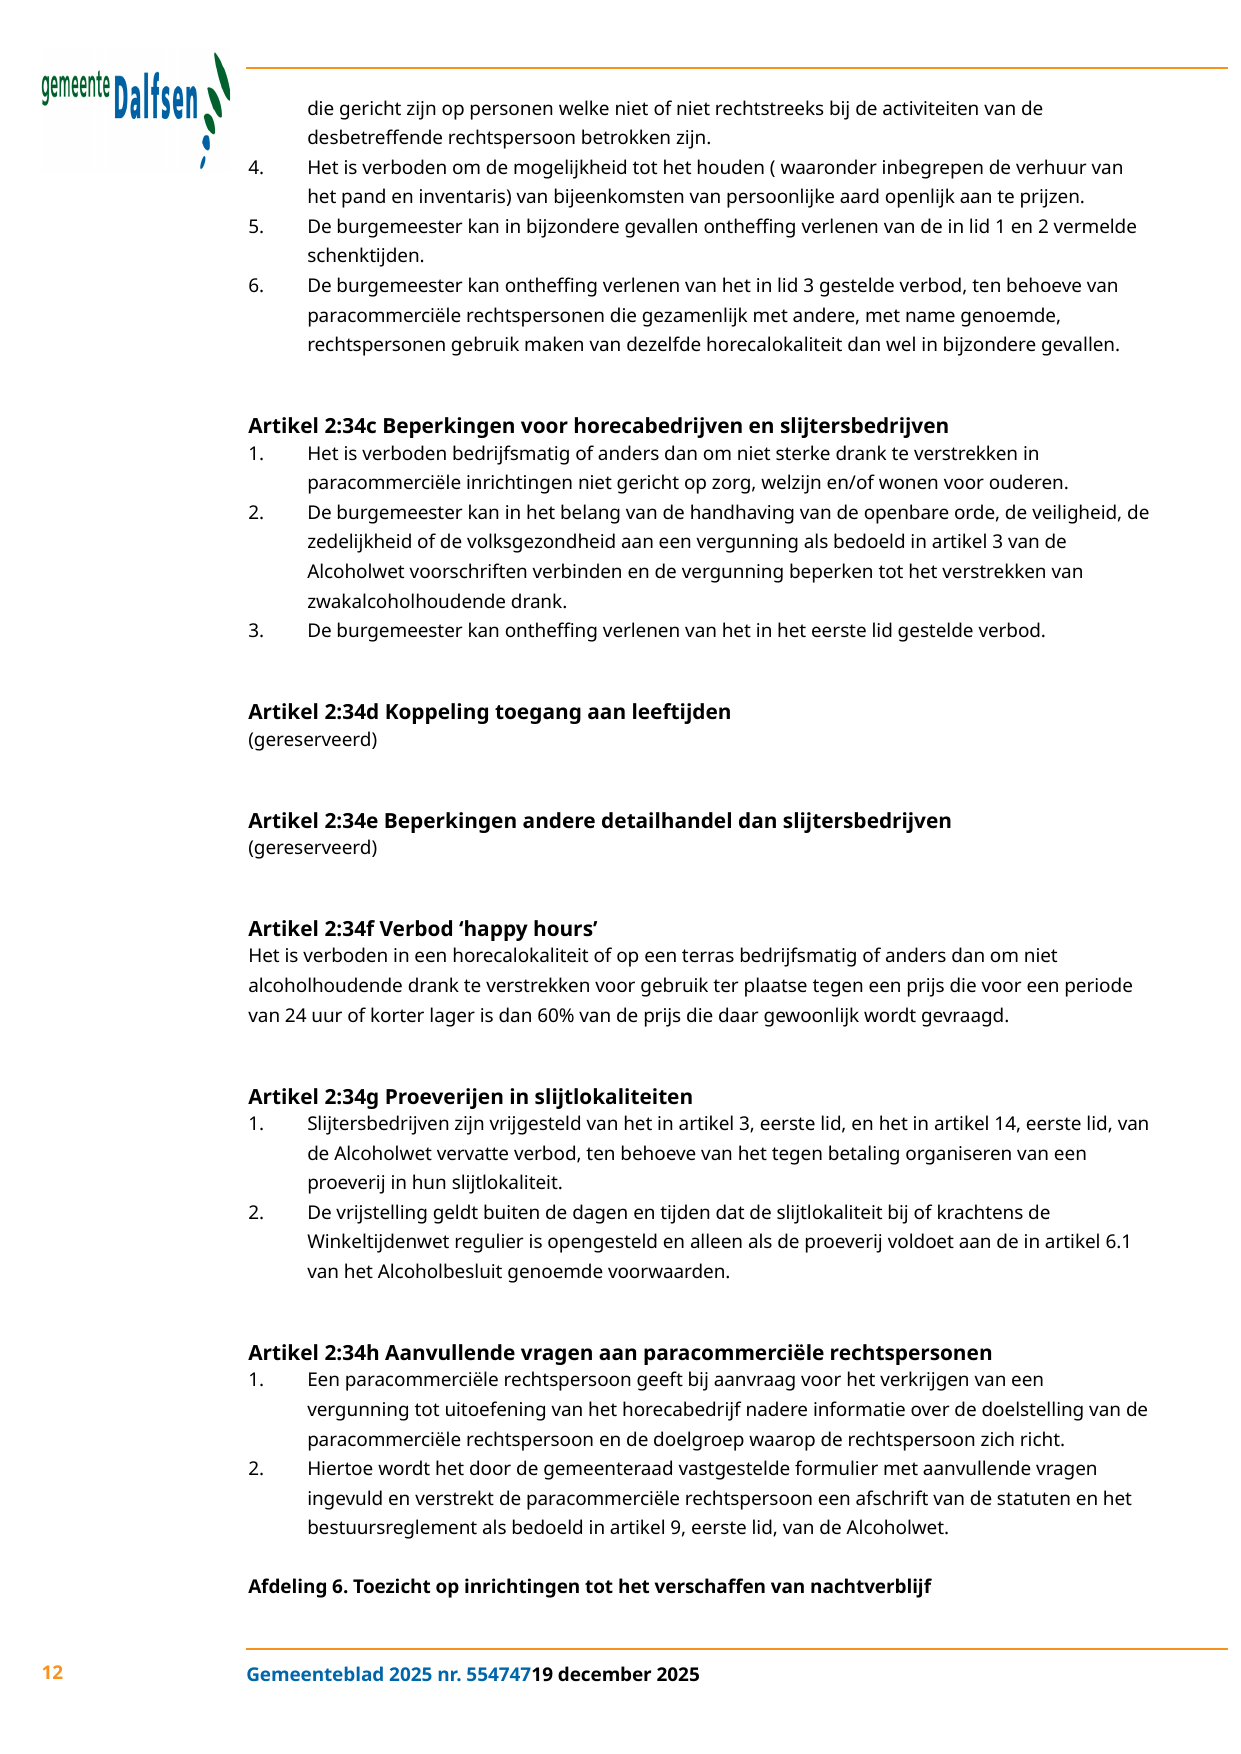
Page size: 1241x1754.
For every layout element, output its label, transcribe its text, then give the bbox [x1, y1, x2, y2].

text Artikel 2:34e Beperkingen andere detailhandel dan slijtersbedrijven [248, 806, 1152, 834]
list De burgemeester kan in het belang van de handhaving van de openbare orde, de veiligheid, de zedelijkheid of de volksgezondheid aan een vergunning als bedoeld in artikel 3 van de Alcoholwet voorschriften verbinden en de vergunning beperken tot het verstrekken van zwakalcoholhoudende drank. [248, 499, 1152, 613]
list Het is verboden bedrijfsmatig of anders dan om niet sterke drank te verstrekken in paracommerciële inrichtingen niet gericht op zorg, welzijn en/of wonen voor ouderen. [248, 440, 1152, 495]
list De burgemeester kan ontheffing verlenen van het in het eerste lid gestelde verbod. [248, 617, 1152, 643]
text Artikel 2:34c Beperkingen voor horecabedrijven en slijtersbedrijven [248, 411, 1152, 440]
list De burgemeester kan ontheffing verlenen van het in lid 3 gestelde verbod, ten behoeve van paracommerciële rechtspersonen die gezamenlijk met andere, met name genoemde, rechtspersonen gebruik maken van dezelfde horecalokaliteit dan wel in bijzondere gevallen. [248, 272, 1152, 357]
list Een paracommerciële rechtspersoon geeft bij aanvraag voor het verkrijgen van een vergunning tot uitoefening van het horecabedrijf nadere informatie over de doelstelling van de paracommerciële rechtspersoon en de doelgroep waarop de rechtspersoon zich richt. [248, 1367, 1152, 1452]
text Het is verboden in een horecalokaliteit of op een terras bedrijfsmatig of anders dan om niet alcoholhoudende drank te verstrekken voor gebruik ter plaatse tegen een prijs die voor een periode van 24 uur of korter lager is dan 60% van de prijs die daar gewoonlijk wordt gevraagd. [248, 943, 1152, 1028]
picture [41, 47, 231, 172]
list De vrijstelling geldt buiten de dagen en tijden dat de slijtlokaliteit bij of krachtens de Winkeltijdenwet regulier is opengesteld en alleen als de proeverij voldoet aan de in artikel 6.1 van het Alcoholbesluit genoemde voorwaarden. [248, 1199, 1152, 1284]
list die gericht zijn op personen welke niet of niet rechtstreeks bij de activiteiten van de desbetreffende rechtspersoon betrokken zijn. [248, 95, 1152, 150]
text (gereserveerd) [248, 726, 1152, 752]
text Artikel 2:34g Proeverijen in slijtlokaliteiten [248, 1082, 1152, 1110]
list Slijtersbedrijven zijn vrijgesteld van het in artikel 3, eerste lid, en het in artikel 14, eerste lid, van de Alcoholwet vervatte verbod, ten behoeve van het tegen betaling organiseren van een proeverij in hun slijtlokaliteit. [248, 1110, 1152, 1195]
text (gereserveerd) [248, 834, 1152, 860]
text Artikel 2:34h Aanvullende vragen aan paracommerciële rechtspersonen [248, 1338, 1152, 1367]
list Het is verboden om de mogelijkheid tot het houden ( waaronder inbegrepen de verhuur van het pand en inventaris) van bijeenkomsten van persoonlijke aard openlijk aan te prijzen. [248, 154, 1152, 209]
text Afdeling 6. Toezicht op inrichtingen tot het verschaffen van nachtverblijf [248, 1574, 1152, 1599]
list Hiertoe wordt het door de gemeenteraad vastgestelde formulier met aanvullende vragen ingevuld en verstrekt de paracommerciële rechtspersoon een afschrift van de statuten en het bestuursreglement als bedoeld in artikel 9, eerste lid, van de Alcoholwet. [248, 1455, 1152, 1540]
text Artikel 2:34f Verbod ‘happy hours’ [248, 914, 1152, 943]
list De burgemeester kan in bijzondere gevallen ontheffing verlenen van de in lid 1 en 2 vermelde schenktijden. [248, 213, 1152, 268]
text Artikel 2:34d Koppeling toegang aan leeftijden [248, 697, 1152, 726]
